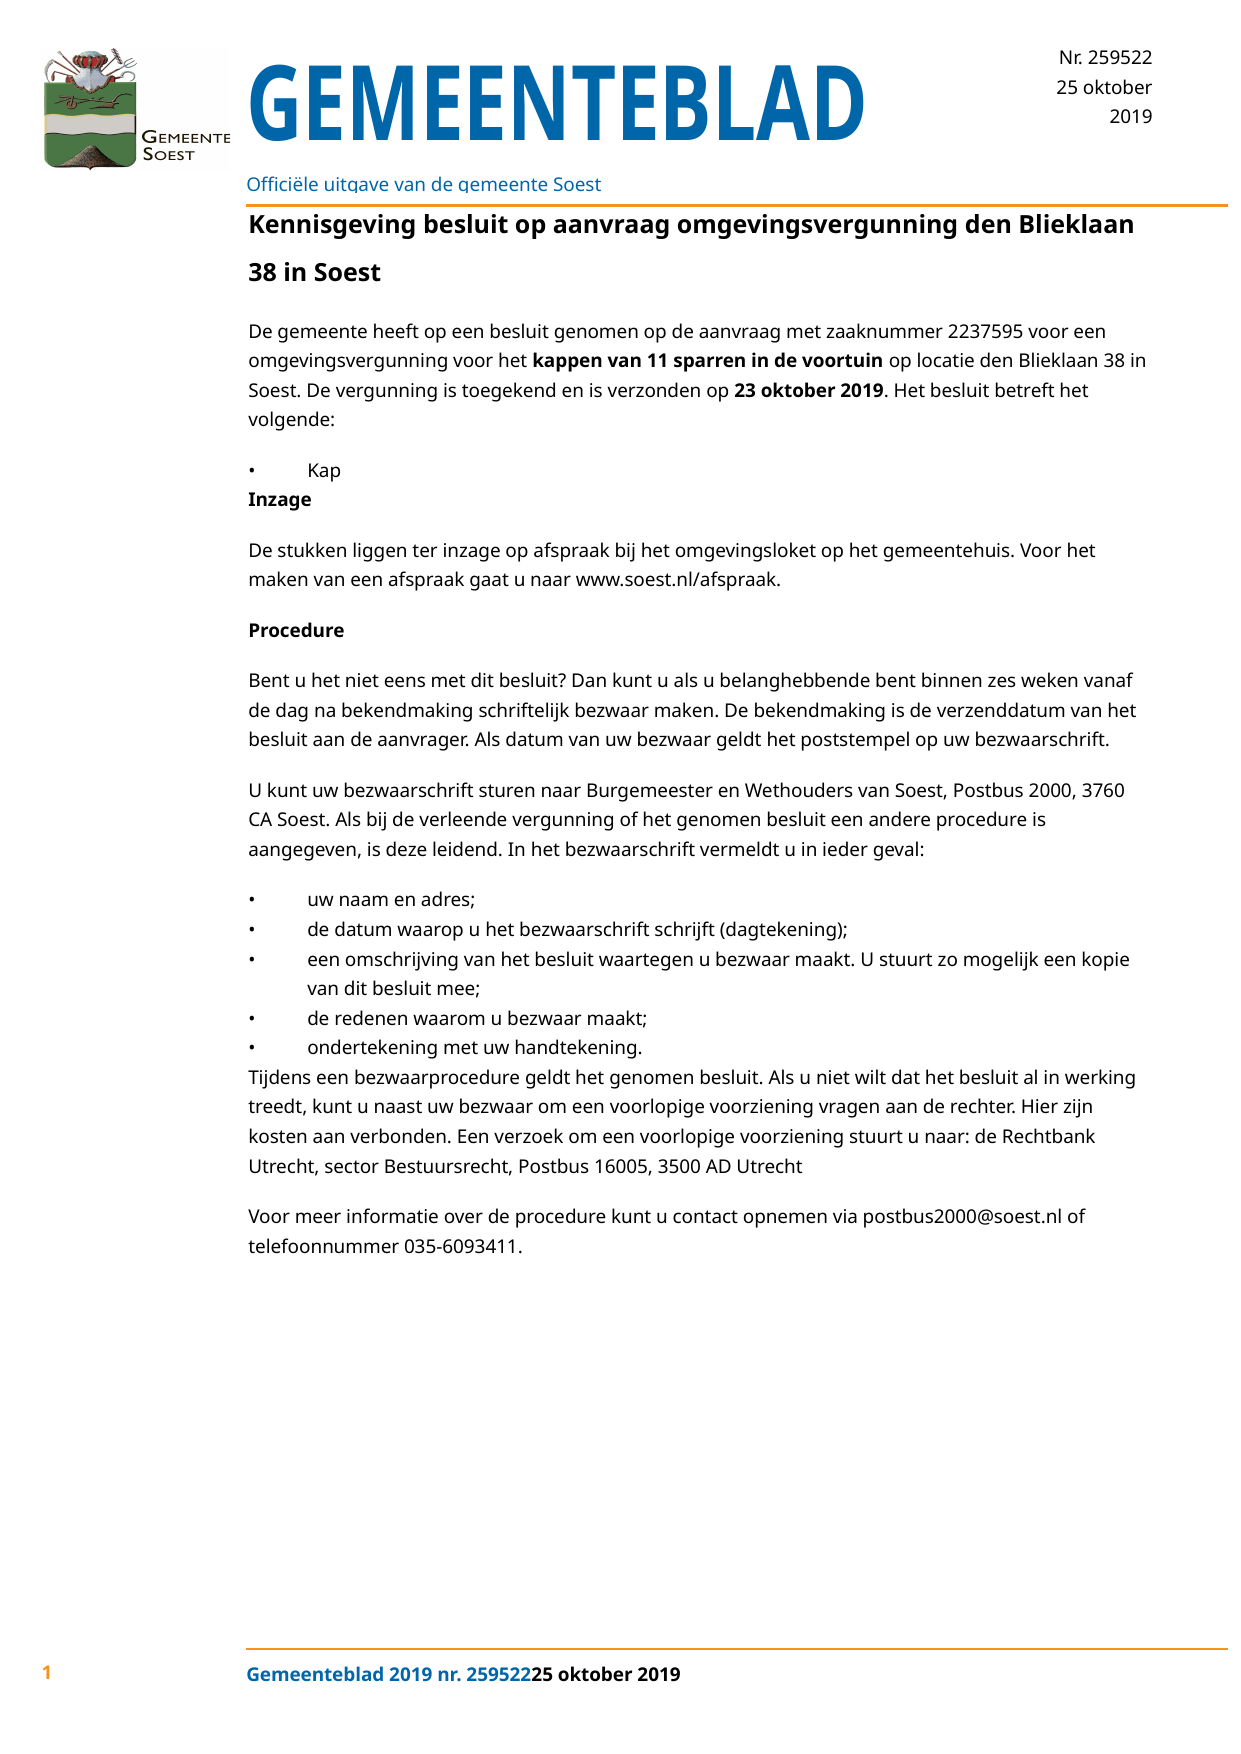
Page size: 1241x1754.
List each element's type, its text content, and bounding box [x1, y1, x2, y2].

list een omschrijving van het besluit waartegen u bezwaar maakt. U stuurt zo mogelijk een kopie van dit besluit mee; [248, 946, 1152, 1001]
text Kennisgeving besluit op aanvraag omgevingsvergunning den Blieklaan 38 in Soest [248, 207, 1152, 288]
text Inzage [248, 487, 1152, 512]
text Voor meer informatie over de procedure kunt u contact opnemen via postbus2000@soest.nl of telefoonnummer 035-6093411. [248, 1203, 1152, 1259]
text De stukken liggen ter inzage op afspraak bij het omgevingsloket op het gemeentehuis. Voor het maken van een afspraak gaat u naar www.soest.nl/afspraak. [248, 537, 1152, 592]
list uw naam en adres; [248, 887, 1152, 912]
list ondertekening met uw handtekening. [248, 1034, 1152, 1060]
list Kap [248, 457, 1152, 483]
text U kunt uw bezwaarschrift sturen naar Burgemeester en Wethouders van Soest, Postbus 2000, 3760 CA Soest. Als bij de verleende vergunning of het genomen besluit een andere procedure is aangegeven, is deze leidend. In het bezwaarschrift vermeldt u in ieder geval: [248, 777, 1152, 862]
list de datum waarop u het bezwaarschrift schrijft (dagtekening); [248, 916, 1152, 942]
picture [41, 47, 231, 172]
text Tijdens een bezwaarprocedure geldt het genomen besluit. Als u niet wilt dat het besluit al in werking treedt, kunt u naast uw bezwaar om een voorlopige voorziening vragen aan de rechter. Hier zijn kosten aan verbonden. Een verzoek om een voorlopige voorziening stuurt u naar: de Rechtbank Utrecht, sector Bestuursrecht, Postbus 16005, 3500 AD Utrecht [248, 1064, 1152, 1179]
list de redenen waarom u bezwaar maakt; [248, 1005, 1152, 1031]
text Bent u het niet eens met dit besluit? Dan kunt u als u belanghebbende bent binnen zes weken vanaf de dag na bekendmaking schriftelijk bezwaar maken. De bekendmaking is de verzenddatum van het besluit aan de aanvrager. Als datum van uw bezwaar geldt het poststempel op uw bezwaarschrift. [248, 667, 1152, 752]
text De gemeente heeft op een besluit genomen op de aanvraag met zaaknummer 2237595 voor een omgevingsvergunning voor het kappen van 11 sparren in de voortuin op locatie den Blieklaan 38 in Soest. De vergunning is toegekend en is verzonden op 23 oktober 2019. Het besluit betreft het volgende: [248, 318, 1152, 432]
text Procedure [248, 617, 1152, 643]
